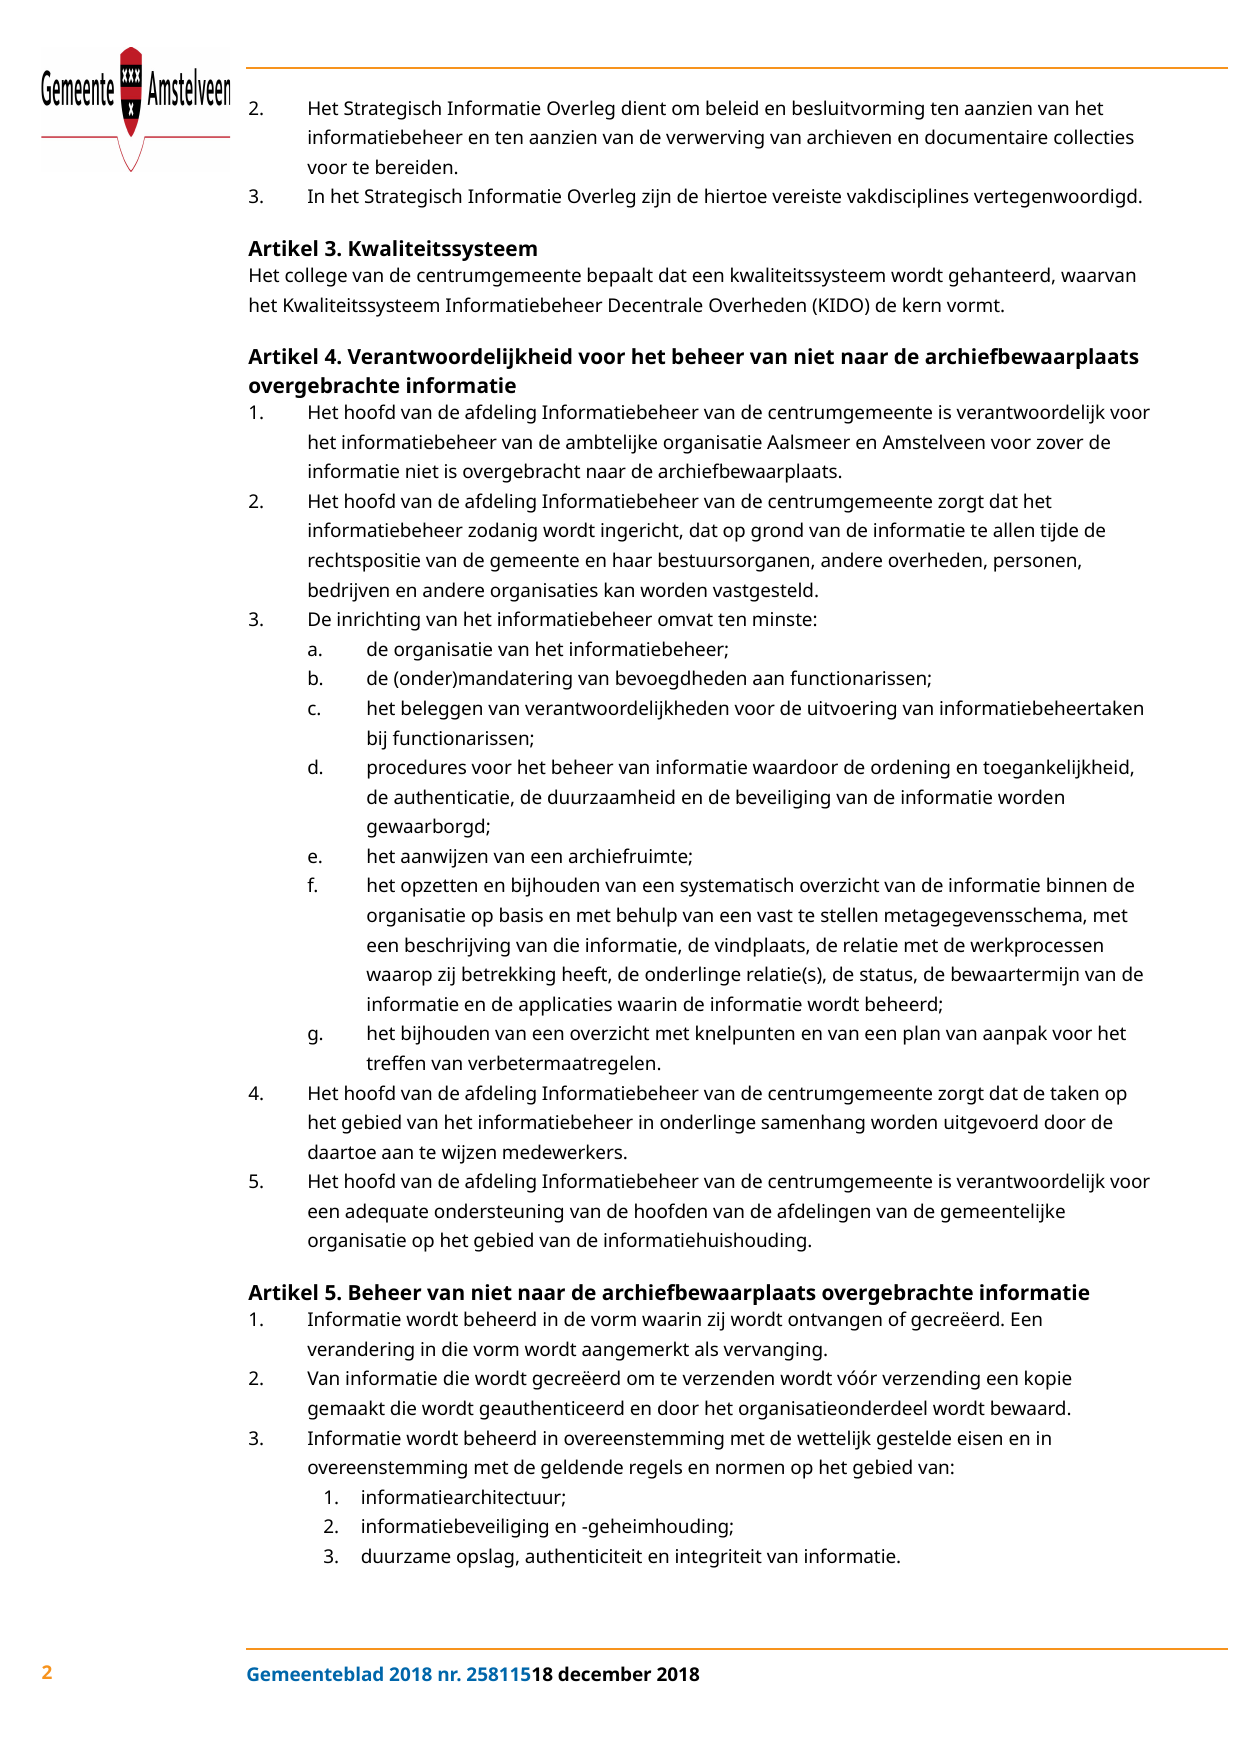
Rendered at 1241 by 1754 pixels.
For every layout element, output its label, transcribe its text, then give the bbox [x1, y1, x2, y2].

list Informatie wordt beheerd in de vorm waarin zij wordt ontvangen of gecreëerd. Een verandering in die vorm wordt aangemerkt als vervanging. [248, 1306, 1152, 1362]
text Het college van de centrumgemeente bepaalt dat een kwaliteitssysteem wordt gehanteerd, waarvan het Kwaliteitssysteem Informatiebeheer Decentrale Overheden (KIDO) de kern vormt. [248, 262, 1152, 318]
list informatiearchitectuur; [323, 1484, 1152, 1510]
list Het Strategisch Informatie Overleg dient om beleid en besluitvorming ten aanzien van het informatiebeheer en ten aanzien van de verwerving van archieven en documentaire collecties voor te bereiden. [248, 95, 1152, 180]
list de (onder)mandatering van bevoegdheden aan functionarissen; [307, 666, 1152, 691]
list het beleggen van verantwoordelijkheden voor de uitvoering van informatiebeheertaken bij functionarissen; [307, 695, 1152, 750]
list De inrichting van het informatiebeheer omvat ten minste: [248, 606, 1152, 632]
list duurzame opslag, authenticiteit en integriteit van informatie. [323, 1543, 1152, 1569]
list Het hoofd van de afdeling Informatiebeheer van de centrumgemeente zorgt dat het informatiebeheer zodanig wordt ingericht, dat op grond van de informatie te allen tijde de rechtspositie van de gemeente en haar bestuursorganen, andere overheden, personen, bedrijven en andere organisaties kan worden vastgesteld. [248, 488, 1152, 602]
list Het hoofd van de afdeling Informatiebeheer van de centrumgemeente is verantwoordelijk voor een adequate ondersteuning van de hoofden van de afdelingen van de gemeentelijke organisatie op het gebied van de informatiehuishouding. [248, 1168, 1152, 1253]
list het bijhouden van een overzicht met knelpunten en van een plan van aanpak voor het treffen van verbetermaatregelen. [307, 1021, 1152, 1076]
text Artikel 5. Beheer van niet naar de archiefbewaarplaats overgebrachte informatie [248, 1278, 1152, 1306]
list informatiebeveiliging en -geheimhouding; [323, 1513, 1152, 1539]
list procedures voor het beheer van informatie waardoor de ordening en toegankelijkheid, de authenticatie, de duurzaamheid en de beveiliging van de informatie worden gewaarborgd; [307, 754, 1152, 839]
list het opzetten en bijhouden van een systematisch overzicht van de informatie binnen de organisatie op basis en met behulp van een vast te stellen metagegevensschema, met een beschrijving van die informatie, de vindplaats, de relatie met de werkprocessen waarop zij betrekking heeft, de onderlinge relatie(s), de status, de bewaartermijn van de informatie en de applicaties waarin de informatie wordt beheerd; [307, 873, 1152, 1017]
text Artikel 3. Kwaliteitssysteem [248, 234, 1152, 262]
list de organisatie van het informatiebeheer; [307, 636, 1152, 662]
list In het Strategisch Informatie Overleg zijn de hiertoe vereiste vakdisciplines vertegenwoordigd. [248, 183, 1152, 209]
list Informatie wordt beheerd in overeenstemming met de wettelijk gestelde eisen en in overeenstemming met de geldende regels en normen op het gebied van: [248, 1425, 1152, 1480]
text Artikel 4. Verantwoordelijkheid voor het beheer van niet naar de archiefbewaarplaats overgebrachte informatie [248, 342, 1152, 399]
list Het hoofd van de afdeling Informatiebeheer van de centrumgemeente is verantwoordelijk voor het informatiebeheer van de ambtelijke organisatie Aalsmeer en Amstelveen voor zover de informatie niet is overgebracht naar de archiefbewaarplaats. [248, 399, 1152, 484]
list Het hoofd van de afdeling Informatiebeheer van de centrumgemeente zorgt dat de taken op het gebied van het informatiebeheer in onderlinge samenhang worden uitgevoerd door de daartoe aan te wijzen medewerkers. [248, 1080, 1152, 1164]
list het aanwijzen van een archiefruimte; [307, 843, 1152, 869]
picture [41, 47, 231, 172]
list Van informatie die wordt gecreëerd om te verzenden wordt vóór verzending een kopie gemaakt die wordt geauthenticeerd en door het organisatieonderdeel wordt bewaard. [248, 1366, 1152, 1421]
